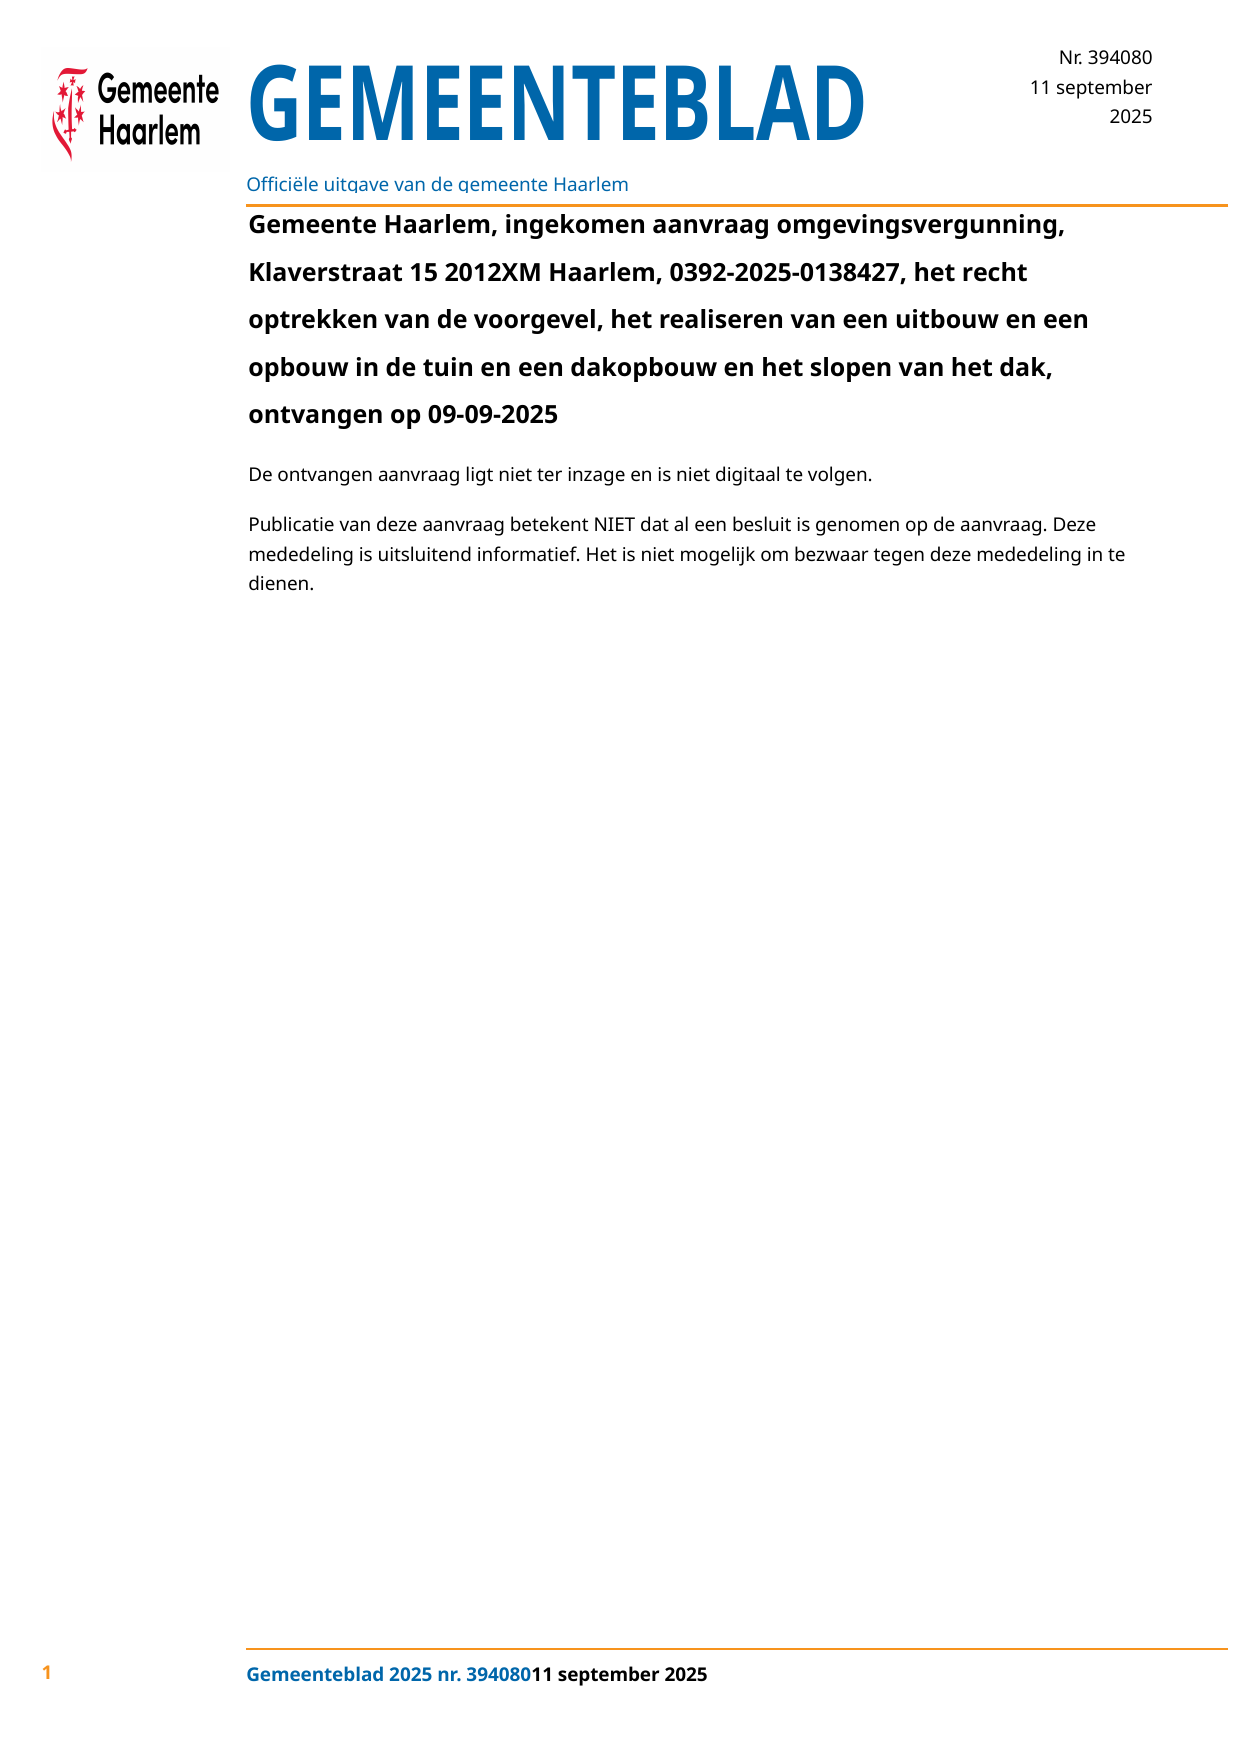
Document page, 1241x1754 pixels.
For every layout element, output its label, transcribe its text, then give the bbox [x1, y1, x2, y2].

picture [41, 47, 231, 172]
text Publicatie van deze aanvraag betekent NIET dat al een besluit is genomen op de aanvraag. Deze mededeling is uitsluitend informatief. Het is niet mogelijk om bezwaar tegen deze mededeling in te dienen. [248, 511, 1152, 596]
text Gemeente Haarlem, ingekomen aanvraag omgevingsvergunning, Klaverstraat 15 2012XM Haarlem, 0392-2025-0138427, het recht optrekken van de voorgevel, het realiseren van een uitbouw en een opbouw in de tuin en een dakopbouw en het slopen van het dak, ontvangen op 09-09-2025 [248, 207, 1152, 431]
text De ontvangen aanvraag ligt niet ter inzage en is niet digitaal te volgen. [248, 461, 1152, 486]
